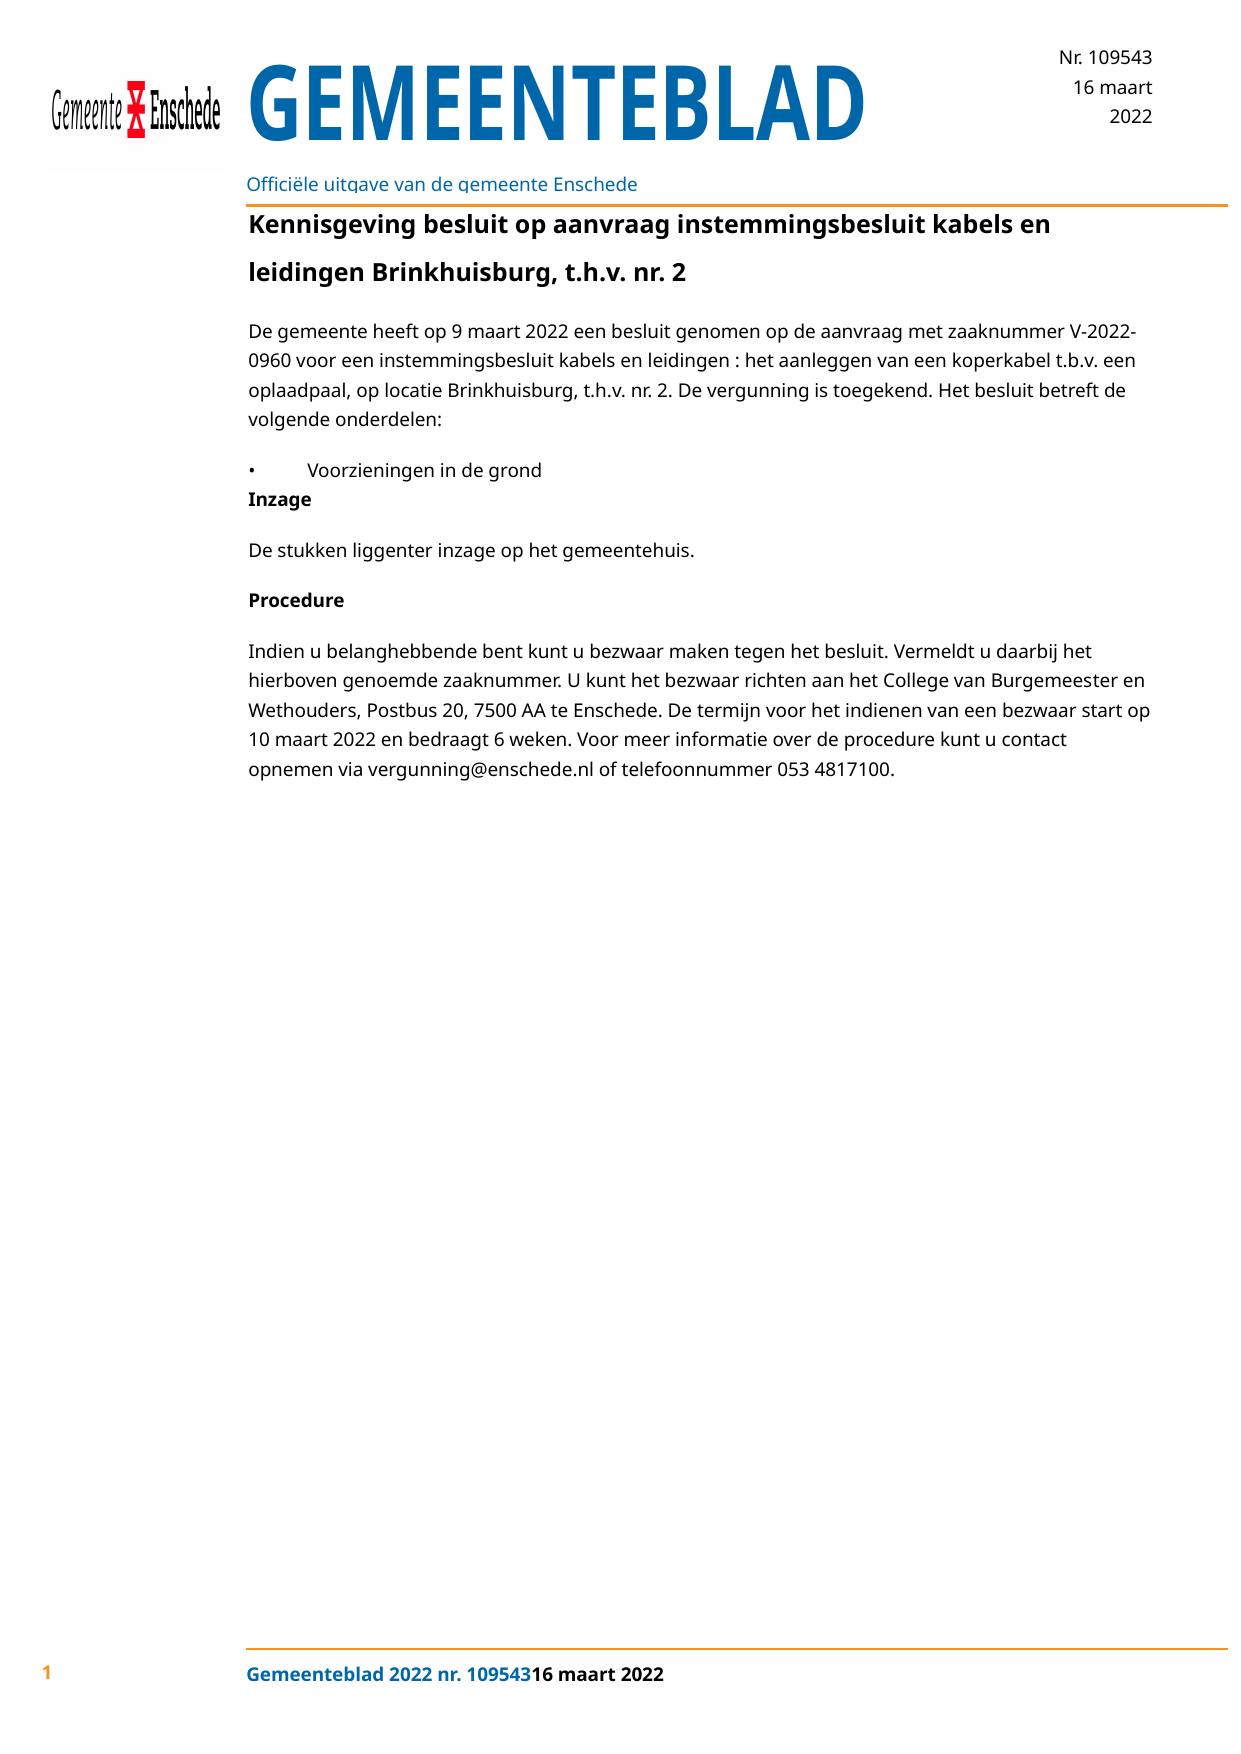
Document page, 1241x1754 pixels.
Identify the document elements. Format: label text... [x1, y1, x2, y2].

text De stukken liggenter inzage op het gemeentehuis. [248, 537, 1152, 563]
text Indien u belanghebbende bent kunt u bezwaar maken tegen het besluit. Vermeldt u daarbij het hierboven genoemde zaaknummer. U kunt het bezwaar richten aan het College van Burgemees­ter en Wethouders, Postbus 20, 7500 AA te Enschede. De termijn voor het indienen van een bezwaar start op 10 maart 2022 en bedraagt 6 weken. Voor meer informatie over de procedure kunt u contact opnemen via vergunning@enschede.nl of telefoonnummer 053 4817100. [248, 638, 1152, 782]
picture [41, 47, 231, 172]
text Procedure [248, 587, 1152, 613]
text Inzage [248, 487, 1152, 512]
text Kennisgeving besluit op aanvraag instemmingsbesluit kabels en leidingen Brinkhuisburg, t.h.v. nr. 2 [248, 207, 1152, 288]
list Voorzieningen in de grond [248, 457, 1152, 483]
text De gemeente heeft op 9 maart 2022 een besluit genomen op de aanvraag met zaaknummer V-2022-0960 voor een instemmingsbesluit kabels en leidingen : het aanleggen van een koperkabel t.b.v. een oplaadpaal, op locatie Brinkhuisburg, t.h.v. nr. 2. De vergunning is toegekend. Het besluit betreft de volgende onderdelen: [248, 318, 1152, 432]
